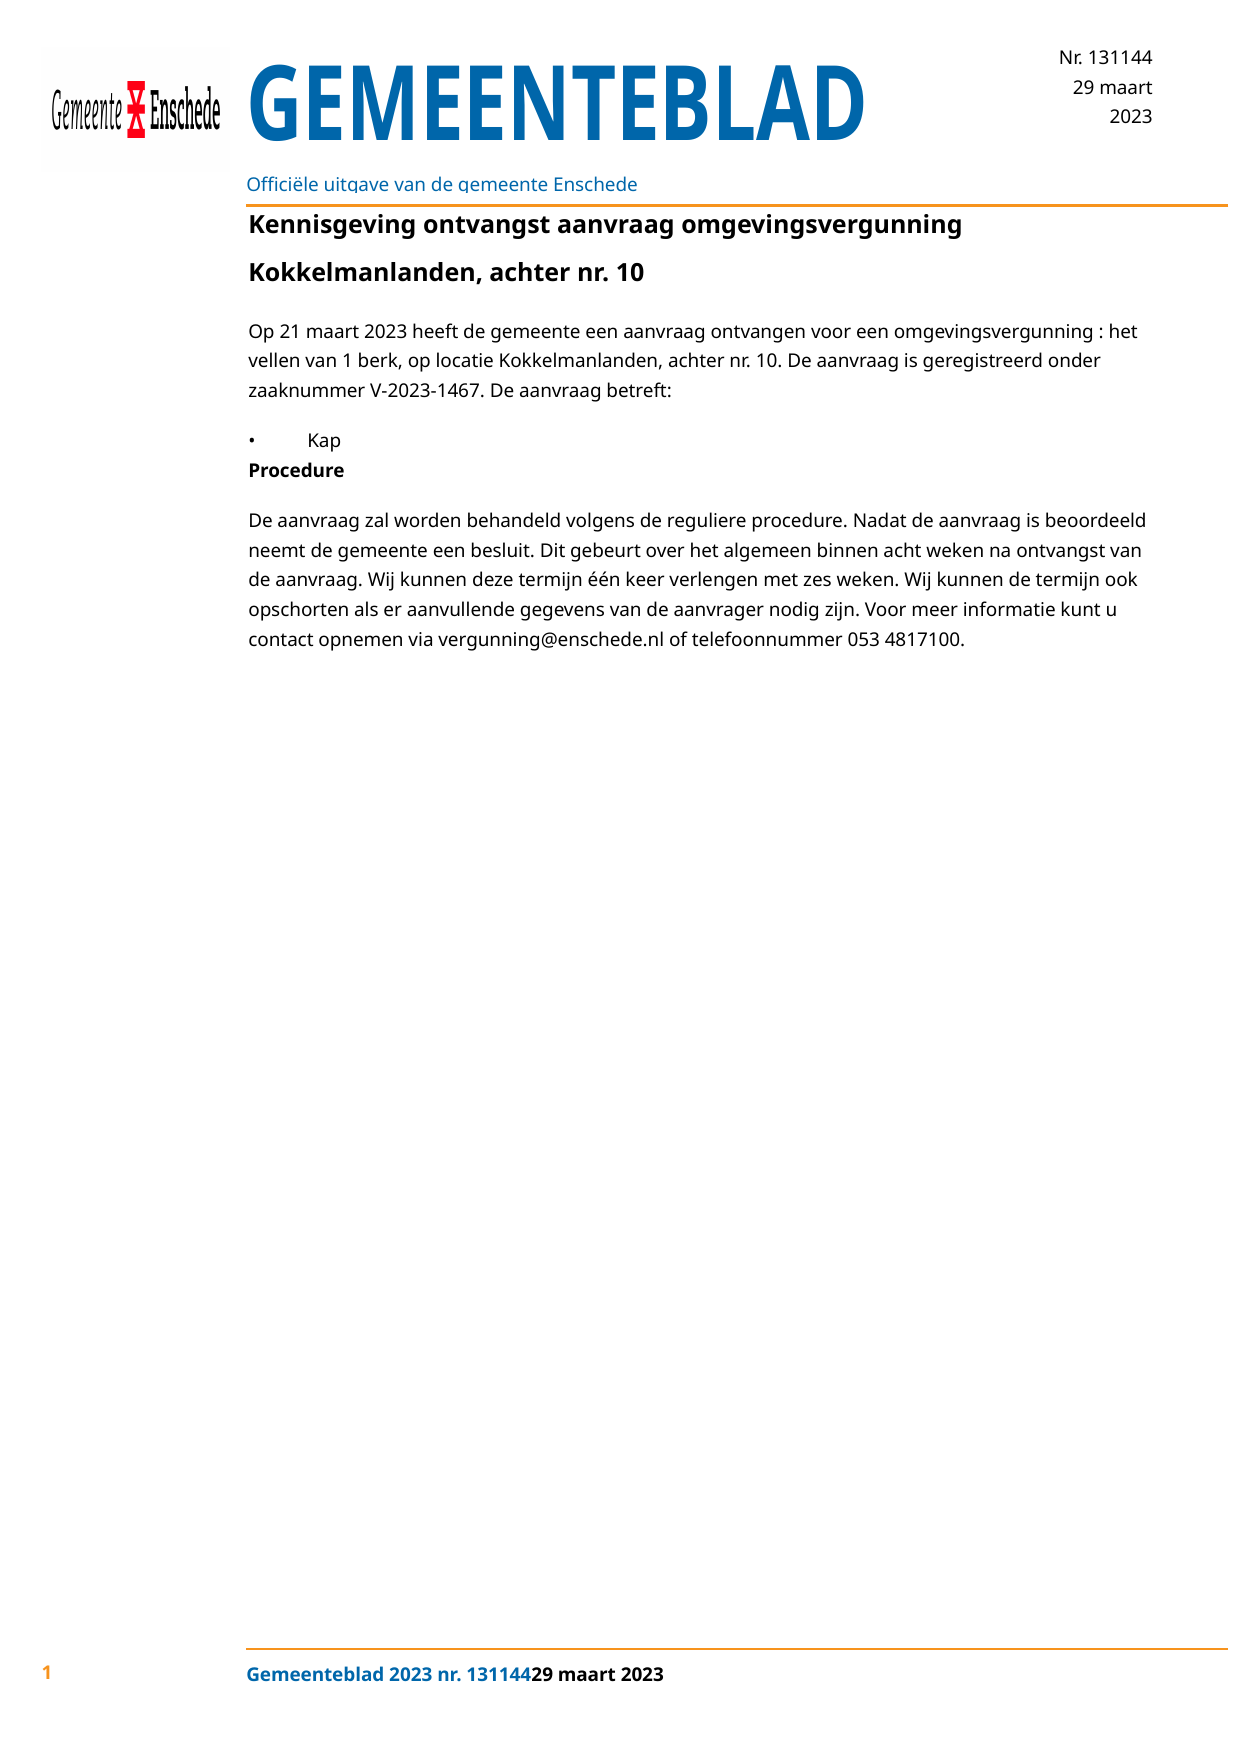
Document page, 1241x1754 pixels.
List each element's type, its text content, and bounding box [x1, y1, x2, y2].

text De aanvraag zal worden behandeld volgens de reguliere procedure. Nadat de aanvraag is beoordeeld neemt de gemeente een besluit. Dit gebeurt over het algemeen binnen acht weken na ontvangst van de aanvraag. Wij kunnen deze termijn één keer verlengen met zes weken. Wij kunnen de termijn ook opschorten als er aanvullende gegevens van de aanvrager nodig zijn. Voor meer informatie kunt u contact opnemen via vergunning@enschede.nl of telefoonnummer 053 4817100. [248, 507, 1152, 652]
text Procedure [248, 457, 1152, 483]
text Op 21 maart 2023 heeft de gemeente een aanvraag ontvangen voor een omgevingsvergunning : het vellen van 1 berk, op locatie Kokkelmanlanden, achter nr. 10. De aanvraag is geregistreerd onder zaaknummer V-2023-1467. De aanvraag betreft: [248, 318, 1152, 403]
text Kennisgeving ontvangst aanvraag omgevingsvergunning Kokkelmanlanden, achter nr. 10 [248, 207, 1152, 288]
list Kap [248, 427, 1152, 453]
picture [41, 47, 231, 172]
